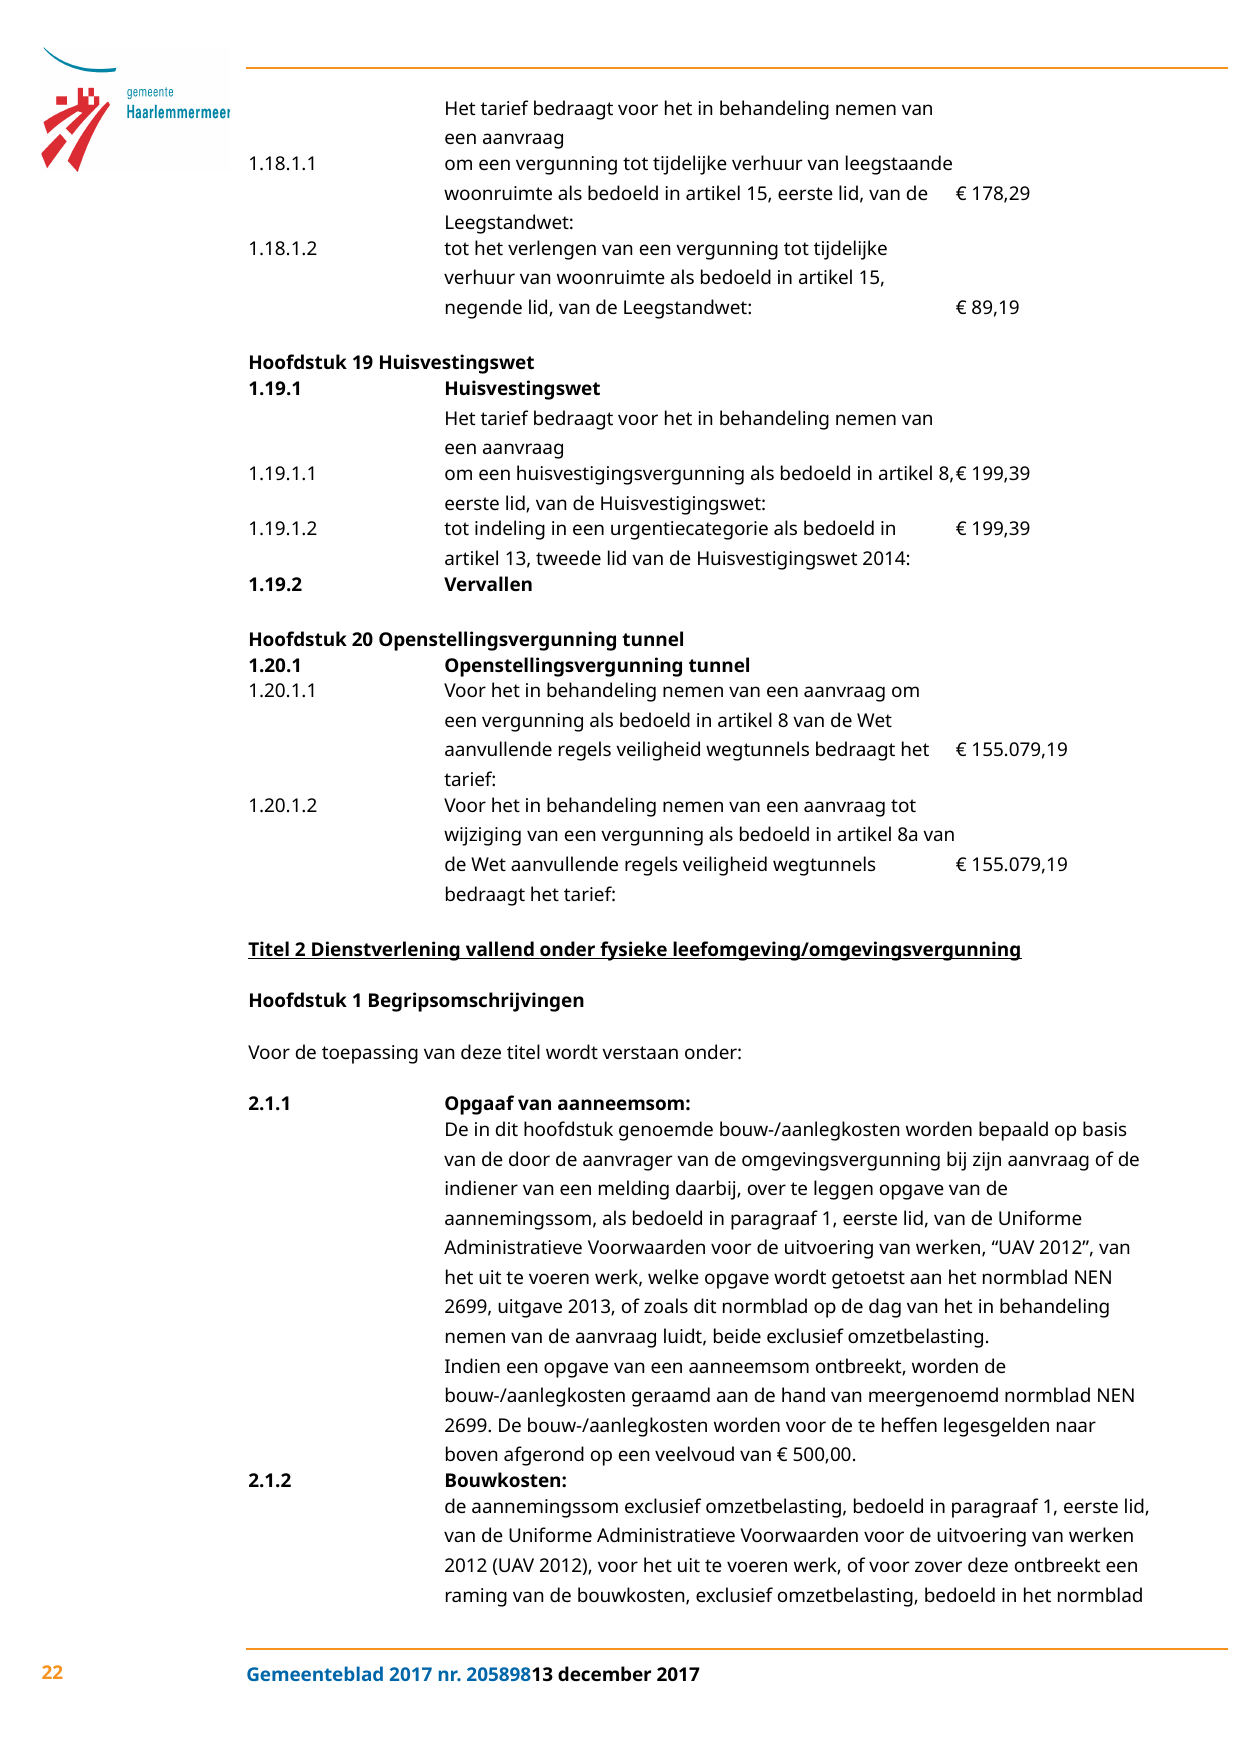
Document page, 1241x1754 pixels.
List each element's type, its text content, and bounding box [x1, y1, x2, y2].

table_cell 2.1.1 [248, 1090, 444, 1116]
table_cell Hoofdstuk 1 Begripsomschrijvingen [248, 988, 1152, 1013]
table_cell Opgaaf van aanneemsom: [444, 1090, 1152, 1116]
table_cell € 155.079,19 [956, 792, 1152, 906]
table_cell Titel 2 Dienstverlening vallend onder fysieke leefomgeving/omgevingsvergunning [248, 906, 1152, 962]
table_cell Vervallen [444, 571, 1152, 596]
table_cell € 178,29 [956, 150, 1152, 235]
table_cell [248, 1065, 1152, 1090]
table_cell 1.18.1.2 [248, 235, 444, 320]
table_cell om een vergunning tot tijdelijke verhuur van leegstaande woonruimte als bedoeld in artikel 15, eerste lid, van de Leegstandwet: [444, 150, 956, 235]
table_cell de aannemingssom exclusief omzetbelasting, bedoeld in paragraaf 1, eerste lid, van de Uniforme Administratieve Voorwaarden voor de uitvoering van werken 2012 (UAV 2012), voor het uit te voeren werk, of voor zover deze ontbreekt een raming van de bouwkosten, exclusief omzetbelasting, bedoeld in het normblad [444, 1493, 1152, 1607]
table_cell € 155.079,19 [956, 678, 1152, 792]
table_cell Hoofdstuk 20 Openstellingsvergunning tunnel [248, 596, 1152, 652]
table_cell [956, 652, 1152, 677]
table_cell tot indeling in een urgentiecategorie als bedoeld in artikel 13, tweede lid van de Huisvestigingswet 2014: [444, 515, 956, 571]
table_cell Huisvestingswet Het tarief bedraagt voor het in behandeling nemen van een aanvraag [444, 375, 956, 460]
table_cell 1.20.1 [248, 652, 444, 677]
table_cell De in dit hoofdstuk genoemde bouw-/aanlegkosten worden bepaald op basis van de door de aanvrager van de omgevingsvergunning bij zijn aanvraag of de indiener van een melding daarbij, over te leggen opgave van de aannemingssom, als bedoeld in paragraaf 1, eerste lid, van de Uniforme Administratieve Voorwaarden voor de uitvoering van werken, “UAV 2012”, van het uit te voeren werk, welke opgave wordt getoetst aan het normblad NEN 2699, uitgave 2013, of zoals dit normblad op de dag van het in behandeling nemen van de aanvraag luidt, beide exclusief omzetbelasting. Indien een opgave van een aanneemsom ontbreekt, worden de bouw-/aanlegkosten geraamd aan de hand van meergenoemd normblad NEN 2699. De bouw-/aanlegkosten worden voor de te heffen legesgelden naar boven afgerond op een veelvoud van € 500,00. [444, 1116, 1152, 1467]
table_cell Voor de toepassing van deze titel wordt verstaan onder: [248, 1039, 1152, 1065]
table_cell 1.19.1 [248, 375, 444, 460]
table_cell Het tarief bedraagt voor het in behandeling nemen van een aanvraag [444, 95, 956, 150]
picture [41, 47, 231, 172]
table_cell [248, 1116, 444, 1467]
table_cell [956, 95, 1152, 150]
table_cell Bouwkosten: [444, 1467, 1152, 1493]
table_cell 1.19.2 [248, 571, 444, 596]
table_cell 1.20.1.1 [248, 678, 444, 792]
table_cell 2.1.2 [248, 1467, 444, 1493]
table_cell 1.19.1.1 [248, 460, 444, 515]
table_cell [248, 95, 444, 150]
table_cell 1.18.1.1 [248, 150, 444, 235]
table_cell Voor het in behandeling nemen van een aanvraag om een vergunning als bedoeld in artikel 8 van de Wet aanvullende regels veiligheid wegtunnels bedraagt het tarief: [444, 678, 956, 792]
table_cell Openstellingsvergunning tunnel [444, 652, 956, 677]
table_cell 1.19.1.2 [248, 515, 444, 571]
table_cell Voor het in behandeling nemen van een aanvraag tot wijziging van een vergunning als bedoeld in artikel 8a van de Wet aanvullende regels veiligheid wegtunnels bedraagt het tarief: [444, 792, 956, 906]
table_cell [956, 375, 1152, 460]
table_cell [248, 1013, 1152, 1039]
table_cell Hoofdstuk 19 Huisvestingswet [248, 320, 1152, 375]
table_cell om een huisvestigingsvergunning als bedoeld in artikel 8, eerste lid, van de Huisvestigingswet: [444, 460, 956, 515]
table_cell € 199,39 [956, 515, 1152, 571]
table_cell € 199,39 [956, 460, 1152, 515]
table_cell 1.20.1.2 [248, 792, 444, 906]
table_cell tot het verlengen van een vergunning tot tijdelijke verhuur van woonruimte als bedoeld in artikel 15, negende lid, van de Leegstandwet: [444, 235, 956, 320]
table_cell [248, 962, 1152, 987]
table_cell [248, 1493, 444, 1607]
table_cell € 89,19 [956, 235, 1152, 320]
